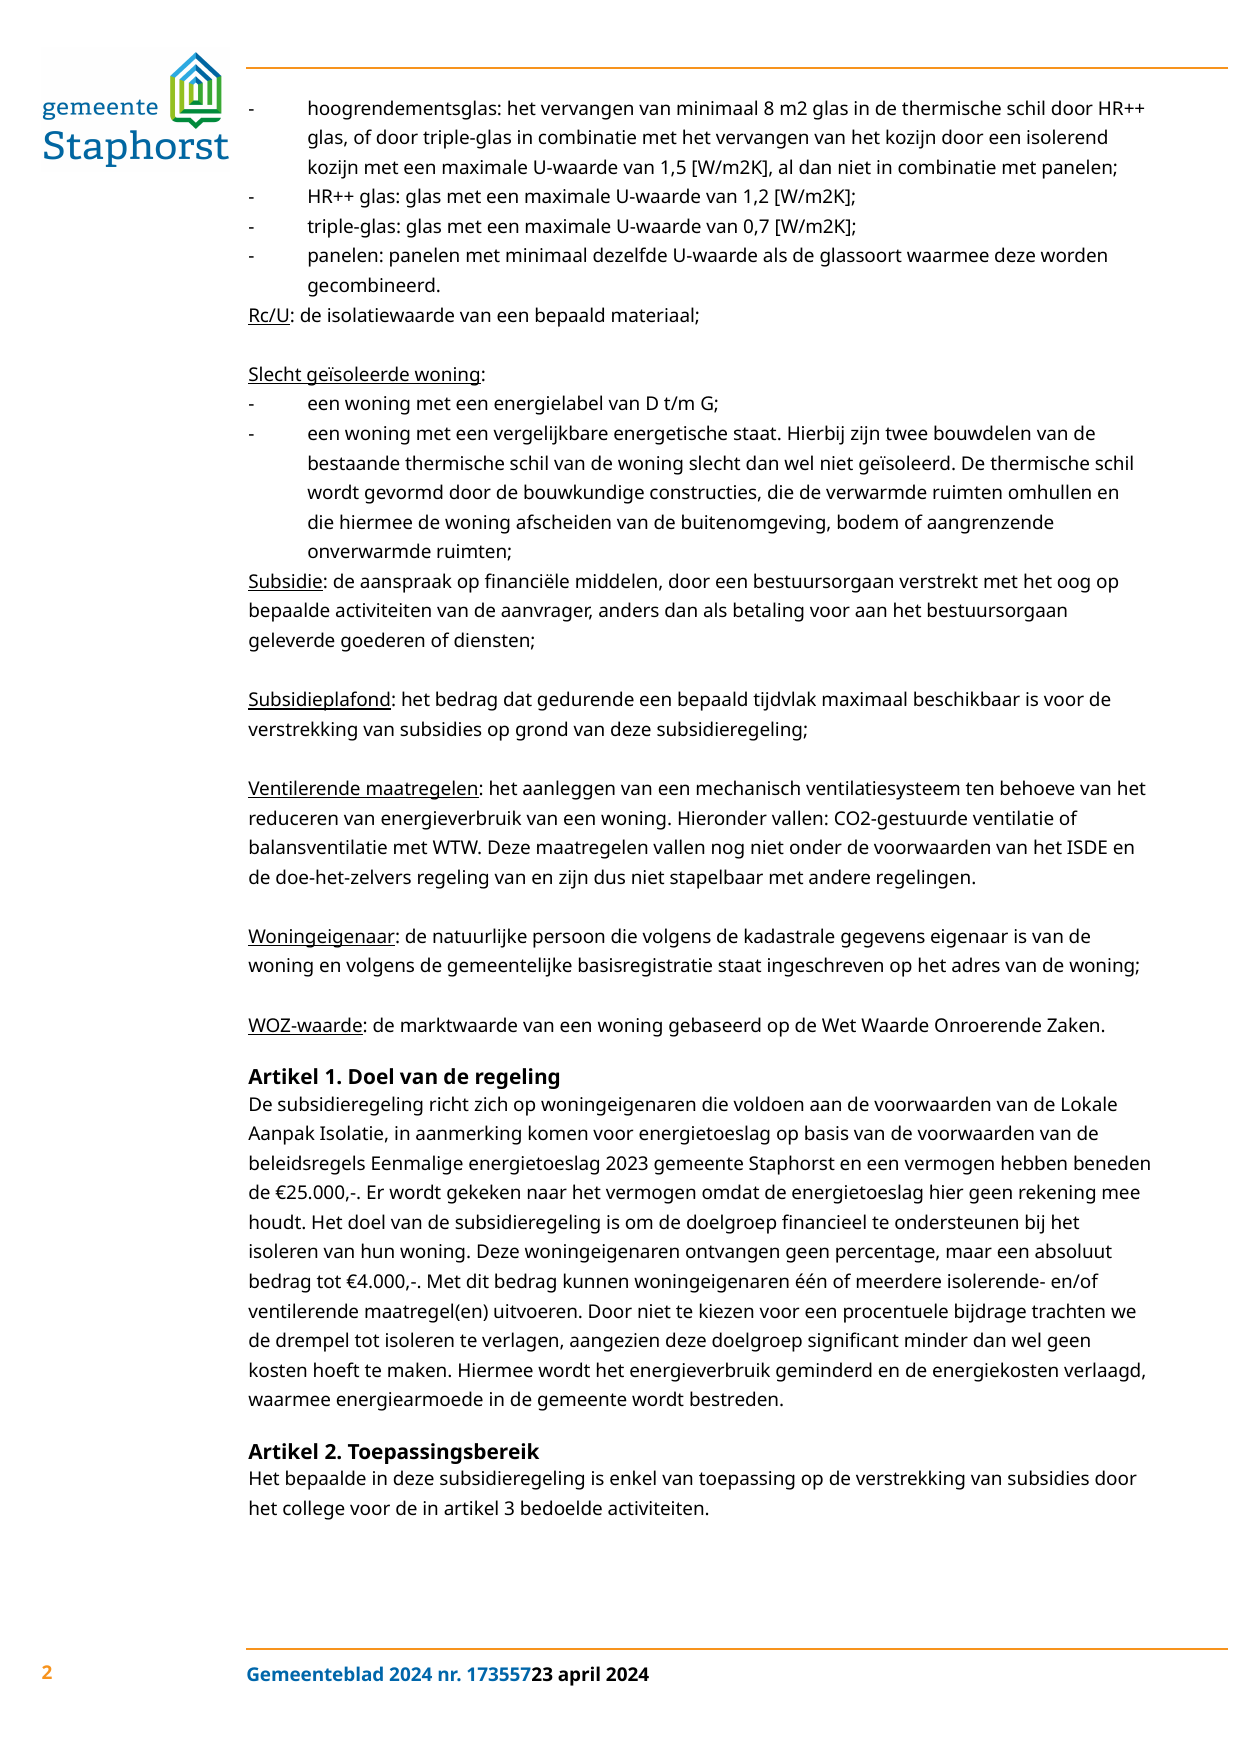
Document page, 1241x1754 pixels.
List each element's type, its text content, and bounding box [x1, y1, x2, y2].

text Artikel 2. Toepassingsbereik [248, 1437, 1152, 1465]
text Artikel 1. Doel van de regeling [248, 1062, 1152, 1091]
text Subsidieplafond: het bedrag dat gedurende een bepaald tijdvlak maximaal beschikbaar is voor de verstrekking van subsidies op grond van deze subsidieregeling; [248, 686, 1152, 742]
list hoogrendementsglas: het vervangen van minimaal 8 m2 glas in de thermische schil door HR++ glas, of door triple-glas in combinatie met het vervangen van het kozijn door een isolerend kozijn met een maximale U-waarde van 1,5 [W/m2K], al dan niet in combinatie met panelen; [248, 95, 1152, 180]
list panelen: panelen met minimaal dezelfde U-waarde als de glassoort waarmee deze worden gecombineerd. [248, 243, 1152, 298]
list HR++ glas: glas met een maximale U-waarde van 1,2 [W/m2K]; [248, 183, 1152, 209]
text De subsidieregeling richt zich op woningeigenaren die voldoen aan de voorwaarden van de Lokale Aanpak Isolatie, in aanmerking komen voor energietoeslag op basis van de voorwaarden van de beleidsregels Eenmalige energietoeslag 2023 gemeente Staphorst en een vermogen hebben beneden de €25.000,-. Er wordt gekeken naar het vermogen omdat de energietoeslag hier geen rekening mee houdt. Het doel van de subsidieregeling is om de doelgroep financieel te ondersteunen bij het isoleren van hun woning. Deze woningeigenaren ontvangen geen percentage, maar een absoluut bedrag tot €4.000,-. Met dit bedrag kunnen woningeigenaren één of meerdere isolerende- en/of ventilerende maatregel(en) uitvoeren. Door niet te kiezen voor een procentuele bijdrage trachten we de drempel tot isoleren te verlagen, aangezien deze doelgroep significant minder dan wel geen kosten hoeft te maken. Hiermee wordt het energieverbruik geminderd en de energiekosten verlaagd, waarmee energiearmoede in de gemeente wordt bestreden. [248, 1091, 1152, 1412]
text WOZ-waarde: de marktwaarde van een woning gebaseerd op de Wet Waarde Onroerende Zaken. [248, 1012, 1152, 1038]
text Ventilerende maatregelen: het aanleggen van een mechanisch ventilatiesysteem ten behoeve van het reduceren van energieverbruik van een woning. Hieronder vallen: CO2-gestuurde ventilatie of balansventilatie met WTW. Deze maatregelen vallen nog niet onder de voorwaarden van het ISDE en de doe-het-zelvers regeling van en zijn dus niet stapelbaar met andere regelingen. [248, 775, 1152, 890]
text Woningeigenaar: de natuurlijke persoon die volgens de kadastrale gegevens eigenaar is van de woning en volgens de gemeentelijke basisregistratie staat ingeschreven op het adres van de woning; [248, 923, 1152, 978]
list een woning met een vergelijkbare energetische staat. Hierbij zijn twee bouwdelen van de bestaande thermische schil van de woning slecht dan wel niet geïsoleerd. De thermische schil wordt gevormd door de bouwkundige constructies, die de verwarmde ruimten omhullen en die hiermee de woning afscheiden van de buitenomgeving, bodem of aangrenzende onverwarmde ruimten; [248, 420, 1152, 564]
text Slecht geïsoleerde woning: [248, 361, 1152, 387]
picture [41, 47, 231, 172]
text Rc/U: de isolatiewaarde van een bepaald materiaal; [248, 302, 1152, 328]
text Het bepaalde in deze subsidieregeling is enkel van toepassing op de verstrekking van subsidies door het college voor de in artikel 3 bedoelde activiteiten. [248, 1465, 1152, 1521]
list triple-glas: glas met een maximale U-waarde van 0,7 [W/m2K]; [248, 213, 1152, 239]
text Subsidie: de aanspraak op financiële middelen, door een bestuursorgaan verstrekt met het oog op bepaalde activiteiten van de aanvrager, anders dan als betaling voor aan het bestuursorgaan geleverde goederen of diensten; [248, 568, 1152, 653]
list een woning met een energielabel van D t/m G; [248, 391, 1152, 416]
